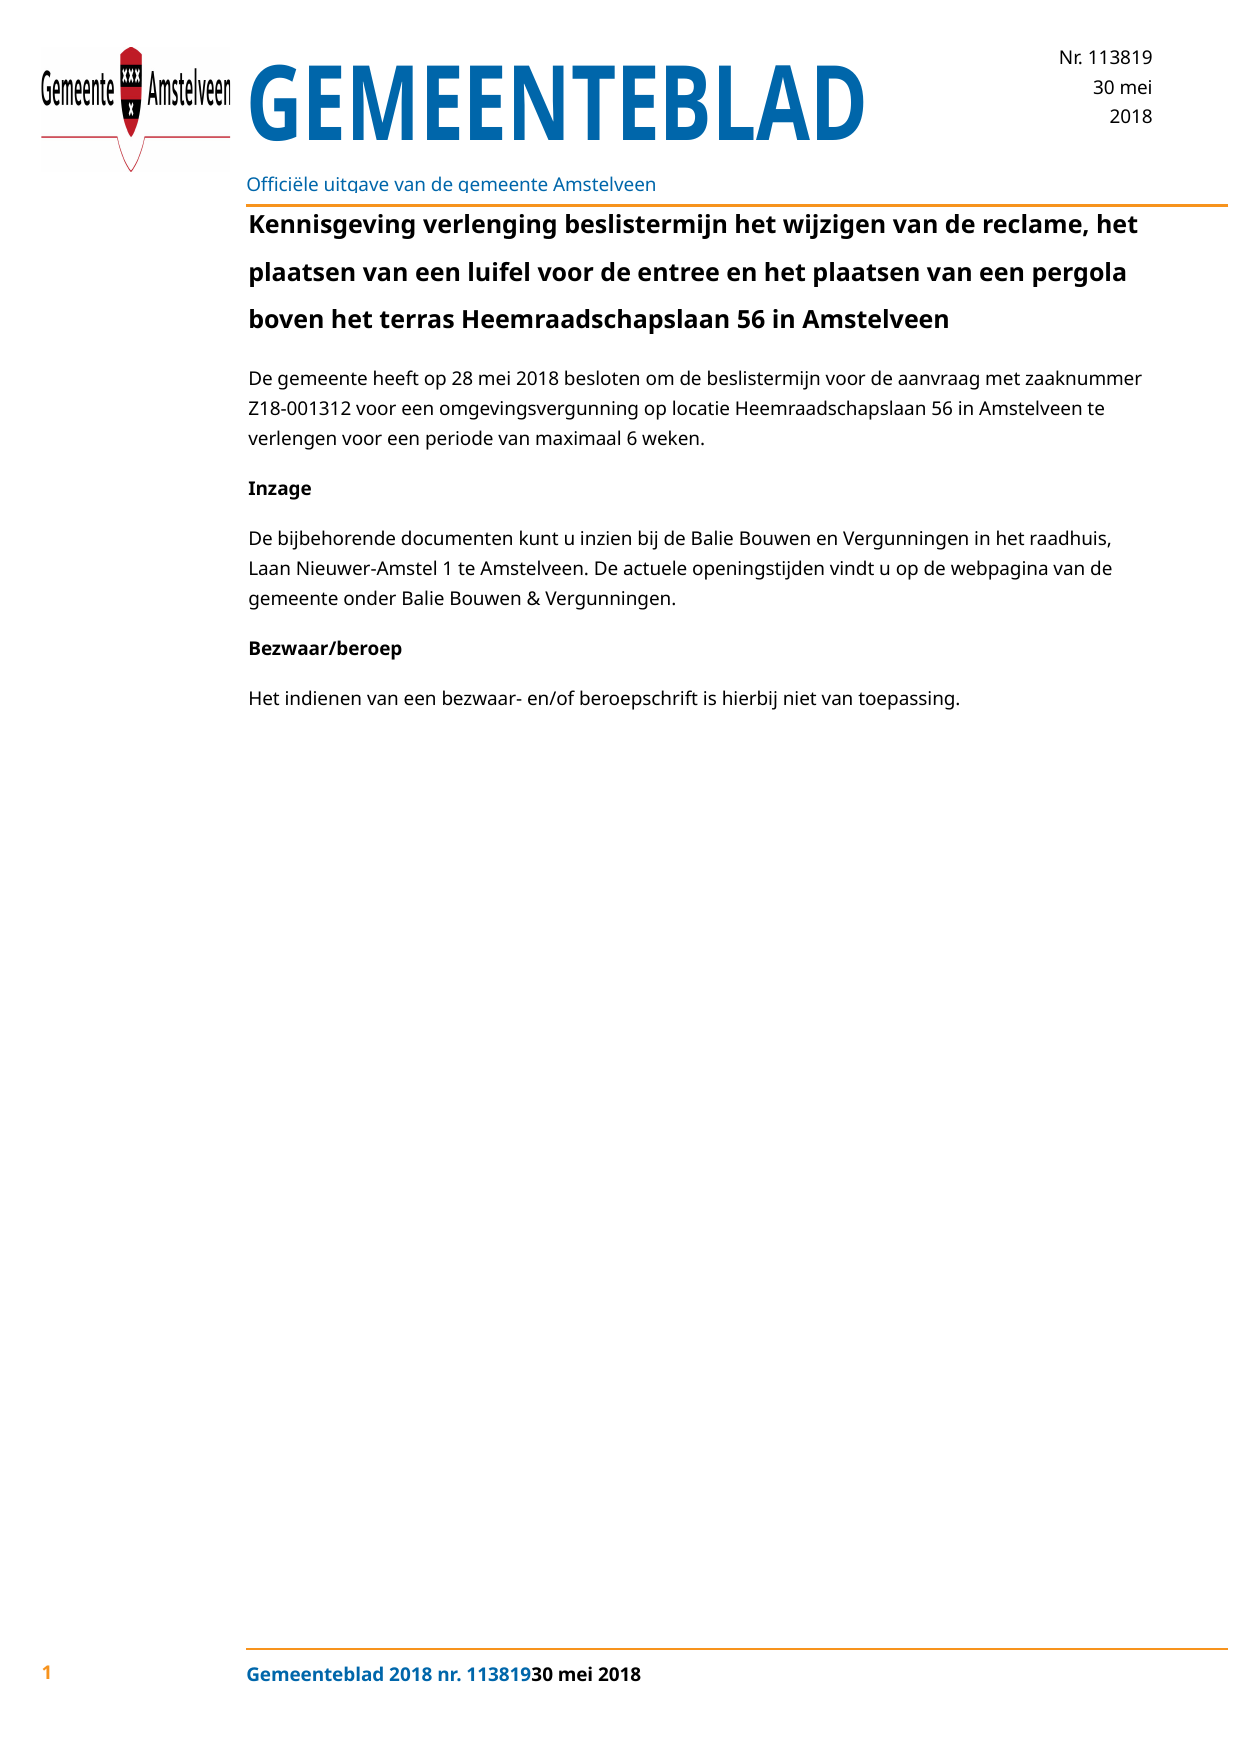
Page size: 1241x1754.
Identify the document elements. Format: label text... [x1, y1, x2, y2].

text De gemeente heeft op 28 mei 2018 besloten om de beslistermijn voor de aanvraag met zaaknummer Z18-001312 voor een omgevingsvergunning op locatie Heemraadschapslaan 56 in Amstelveen te verlengen voor een periode van maximaal 6 weken. [248, 366, 1152, 450]
text Inzage [248, 475, 1152, 501]
text De bijbehorende documenten kunt u inzien bij de Balie Bouwen en Vergunningen in het raadhuis, Laan Nieuwer-Amstel 1 te Amstelveen. De actuele openingstijden vindt u op de webpagina van de gemeente onder Balie Bouwen & Vergunningen. [248, 526, 1152, 610]
picture [41, 47, 231, 172]
text Het indienen van een bezwaar- en/of beroepschrift is hierbij niet van toepassing. [248, 686, 1152, 711]
text Bezwaar/beroep [248, 635, 1152, 661]
text Kennisgeving verlenging beslistermijn het wijzigen van de reclame, het plaatsen van een luifel voor de entree en het plaatsen van een pergola boven het terras Heemraadschapslaan 56 in Amstelveen [248, 207, 1152, 336]
